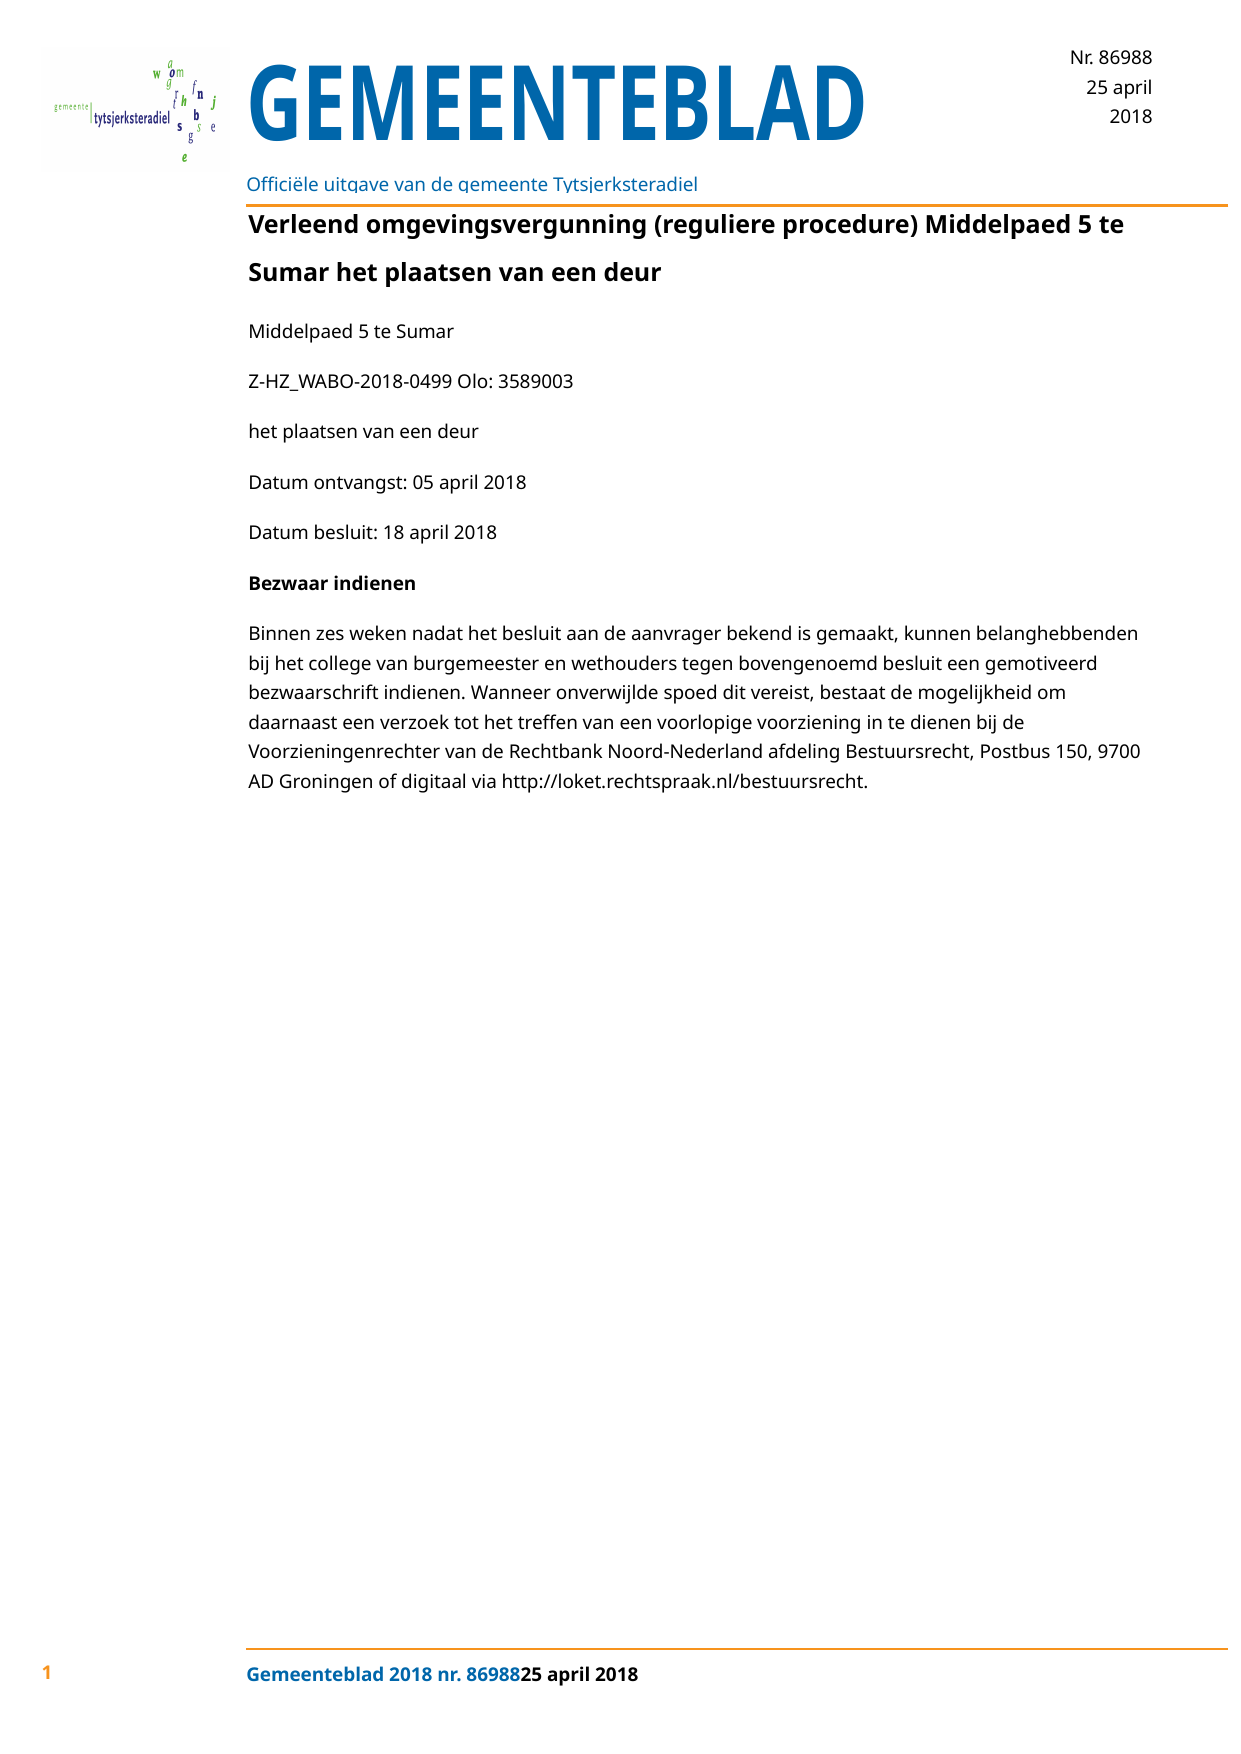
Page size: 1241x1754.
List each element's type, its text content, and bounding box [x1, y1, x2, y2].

text het plaatsen van een deur [248, 419, 1152, 444]
text Bezwaar indienen [248, 570, 1152, 596]
text Datum besluit: 18 april 2018 [248, 519, 1152, 545]
text Middelpaed 5 te Sumar [248, 318, 1152, 344]
text Binnen zes weken nadat het besluit aan de aanvrager bekend is gemaakt, kunnen belanghebbenden bij het college van burgemeester en wethouders tegen bovengenoemd besluit een gemotiveerd bezwaarschrift indienen. Wanneer onverwijlde spoed dit vereist, bestaat de mogelijkheid om daarnaast een verzoek tot het treffen van een voorlopige voorziening in te dienen bij de Voorzieningenrechter van de Rechtbank Noord-Nederland afdeling Bestuursrecht, Postbus 150, 9700 AD Groningen of digitaal via http://loket.rechtspraak.nl/bestuursrecht. [248, 620, 1152, 794]
text Datum ontvangst: 05 april 2018 [248, 469, 1152, 495]
picture [41, 47, 231, 172]
text Verleend omgevingsvergunning (reguliere procedure) Middelpaed 5 te Sumar het plaatsen van een deur [248, 207, 1152, 288]
text Z-HZ_WABO-2018-0499 Olo: 3589003 [248, 368, 1152, 394]
